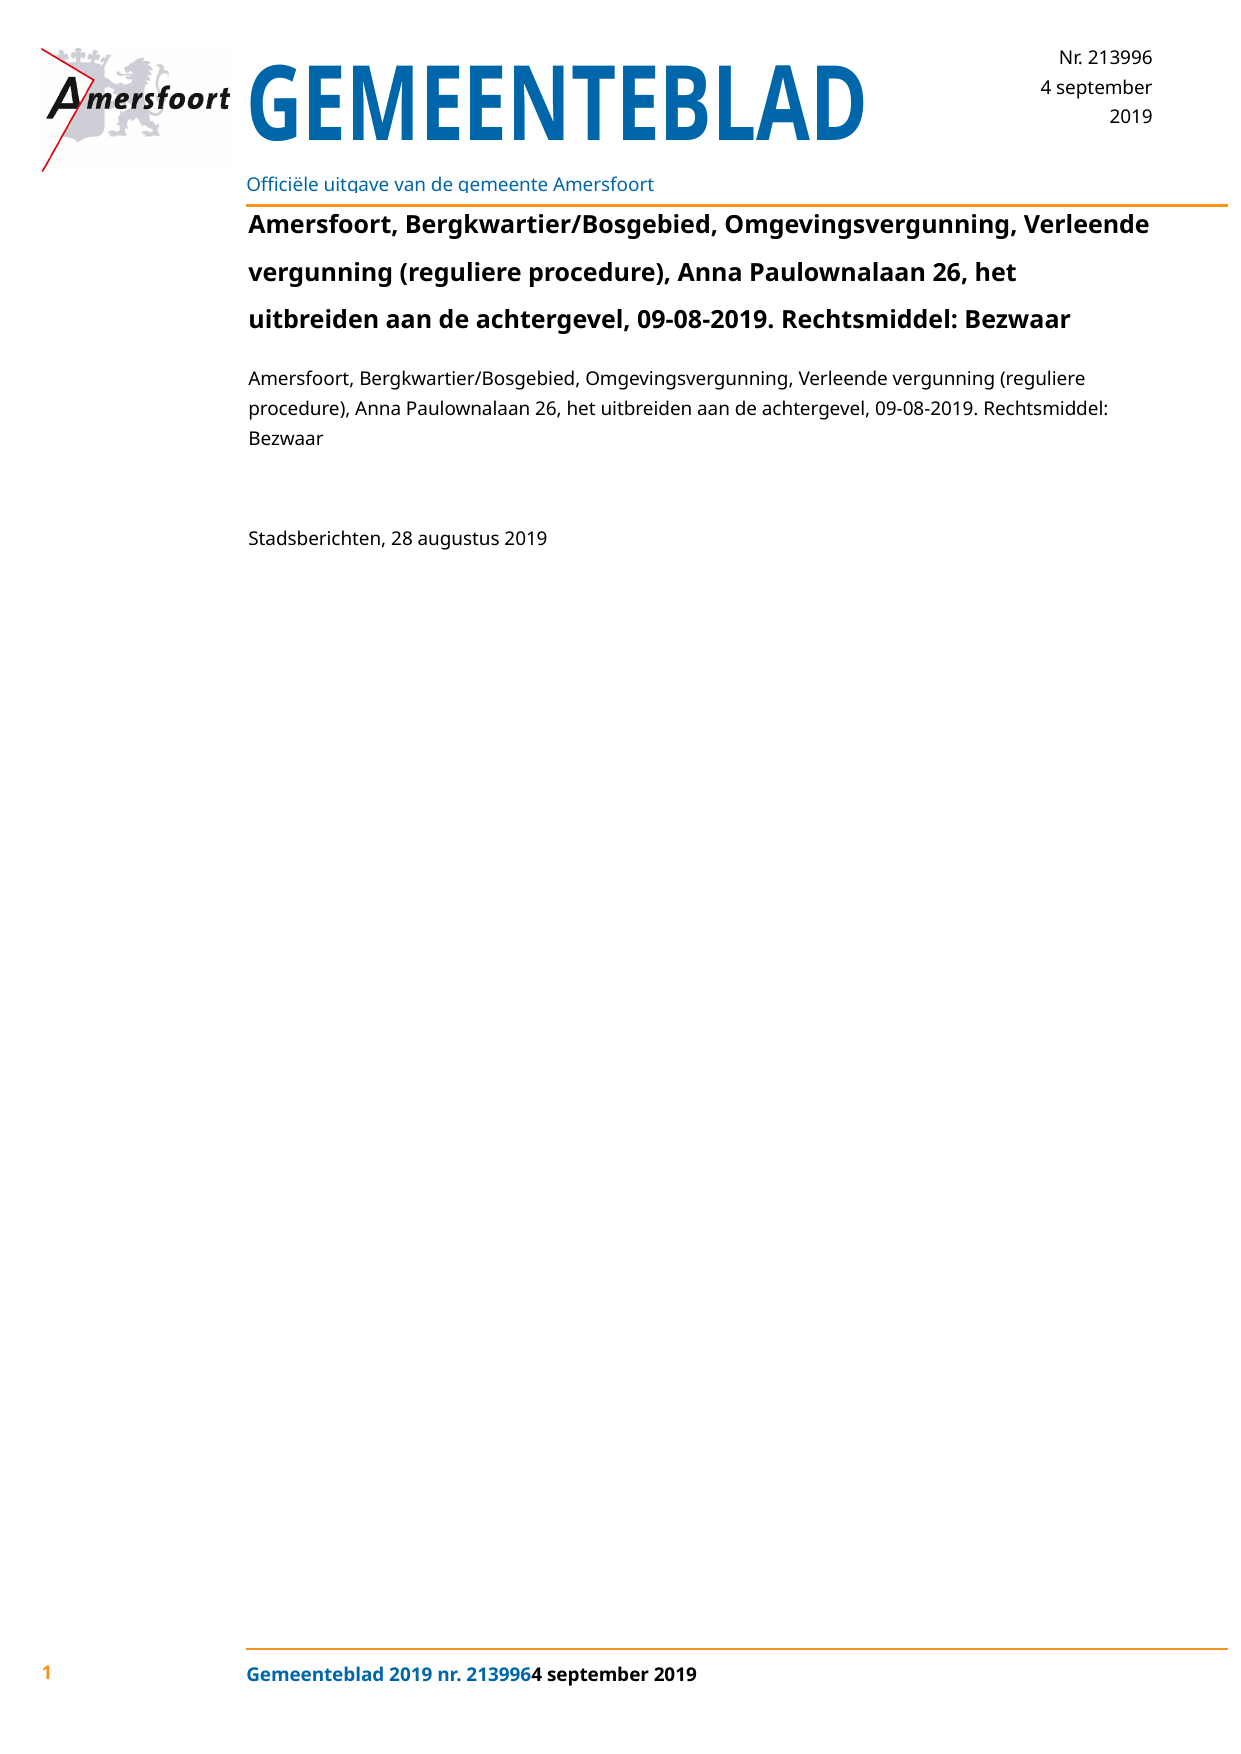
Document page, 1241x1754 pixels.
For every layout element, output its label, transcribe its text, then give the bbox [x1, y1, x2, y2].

picture [41, 47, 231, 172]
text Stadsberichten, 28 augustus 2019 [248, 526, 1152, 551]
text Amersfoort, Bergkwartier/Bosgebied, Omgevingsvergunning, Verleende vergunning (reguliere procedure), Anna Paulownalaan 26, het uitbreiden aan de achtergevel, 09-08-2019. Rechtsmiddel: Bezwaar [248, 366, 1152, 450]
text Amersfoort, Bergkwartier/Bosgebied, Omgevingsvergunning, Verleende vergunning (reguliere procedure), Anna Paulownalaan 26, het uitbreiden aan de achtergevel, 09-08-2019. Rechtsmiddel: Bezwaar [248, 207, 1152, 336]
